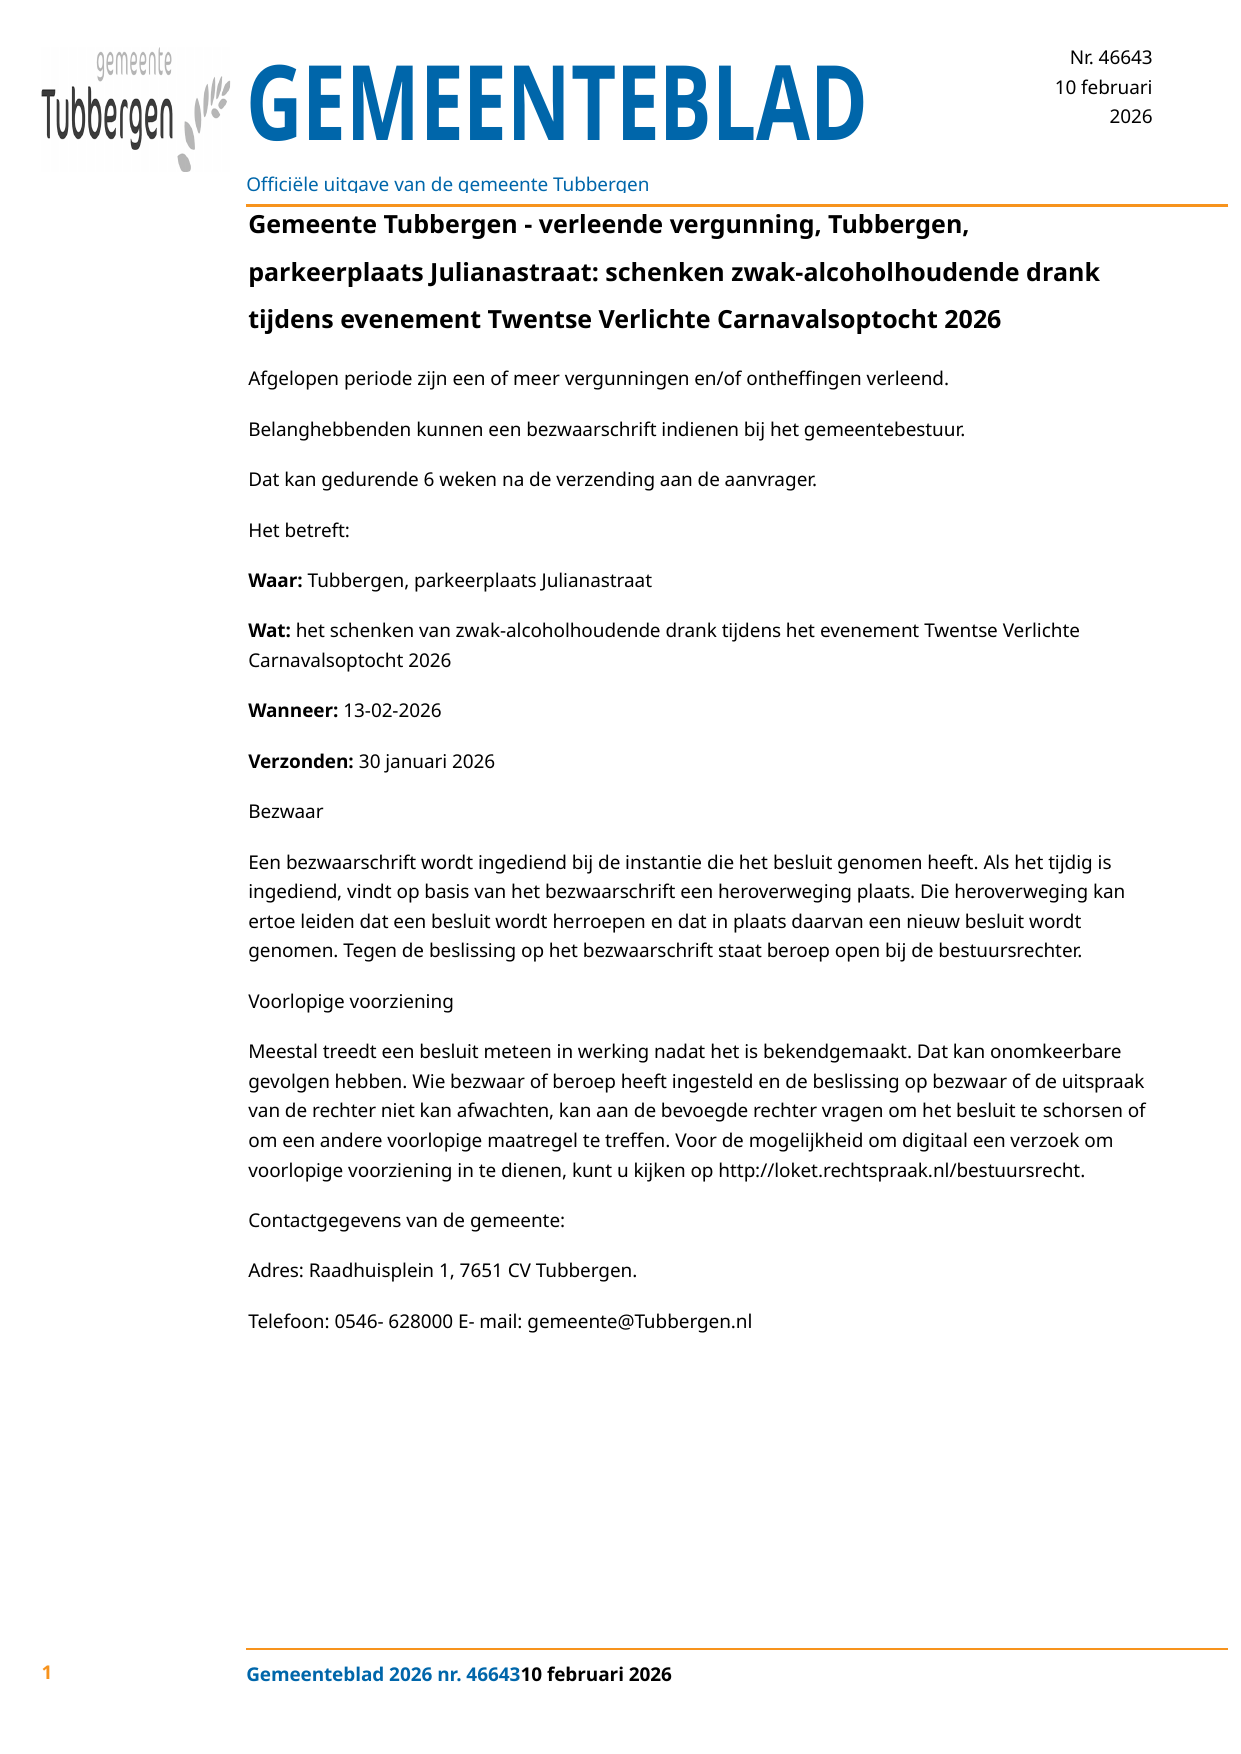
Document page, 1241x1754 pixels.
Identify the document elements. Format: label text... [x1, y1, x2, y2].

text Telefoon: 0546- 628000 E- mail: gemeente@Tubbergen.nl [248, 1308, 1152, 1334]
text Belanghebbenden kunnen een bezwaarschrift indienen bij het gemeentebestuur. [248, 416, 1152, 442]
text Gemeente Tubbergen - verleende vergunning, Tubbergen, parkeerplaats Julianastraat: schenken zwak-alcoholhoudende drank tijdens evenement Twentse Verlichte Carnavalsoptocht 2026 [248, 207, 1152, 336]
text Meestal treedt een besluit meteen in werking nadat het is bekendgemaakt. Dat kan onomkeerbare gevolgen hebben. Wie bezwaar of beroep heeft ingesteld en de beslissing op bezwaar of de uitspraak van de rechter niet kan afwachten, kan aan de bevoegde rechter vragen om het besluit te schorsen of om een andere voorlopige maatregel te treffen. Voor de mogelijkheid om digitaal een verzoek om voorlopige voorziening in te dienen, kunt u kijken op http://loket.rechtspraak.nl/bestuursrecht. [248, 1038, 1152, 1182]
text Dat kan gedurende 6 weken na de verzending aan de aanvrager. [248, 466, 1152, 492]
text Adres: Raadhuisplein 1, 7651 CV Tubbergen. [248, 1258, 1152, 1283]
text Afgelopen periode zijn een of meer vergunningen en/of ontheffingen verleend. [248, 366, 1152, 391]
text Het betreft: [248, 517, 1152, 542]
text Contactgegevens van de gemeente: [248, 1207, 1152, 1233]
text Voorlopige voorziening [248, 988, 1152, 1014]
text Bezwaar [248, 798, 1152, 824]
picture [41, 47, 231, 172]
text Wat: het schenken van zwak-alcoholhoudende drank tijdens het evenement Twentse Verlichte Carnavalsoptocht 2026 [248, 618, 1152, 673]
text Wanneer: 13-02-2026 [248, 698, 1152, 723]
text Verzonden: 30 januari 2026 [248, 748, 1152, 774]
text Een bezwaarschrift wordt ingediend bij de instantie die het besluit genomen heeft. Als het tijdig is ingediend, vindt op basis van het bezwaarschrift een heroverweging plaats. Die heroverweging kan ertoe leiden dat een besluit wordt herroepen en dat in plaats daarvan een nieuw besluit wordt genomen. Tegen de beslissing op het bezwaarschrift staat beroep open bij de bestuursrechter. [248, 849, 1152, 963]
text Waar: Tubbergen, parkeerplaats Julianastraat [248, 567, 1152, 593]
